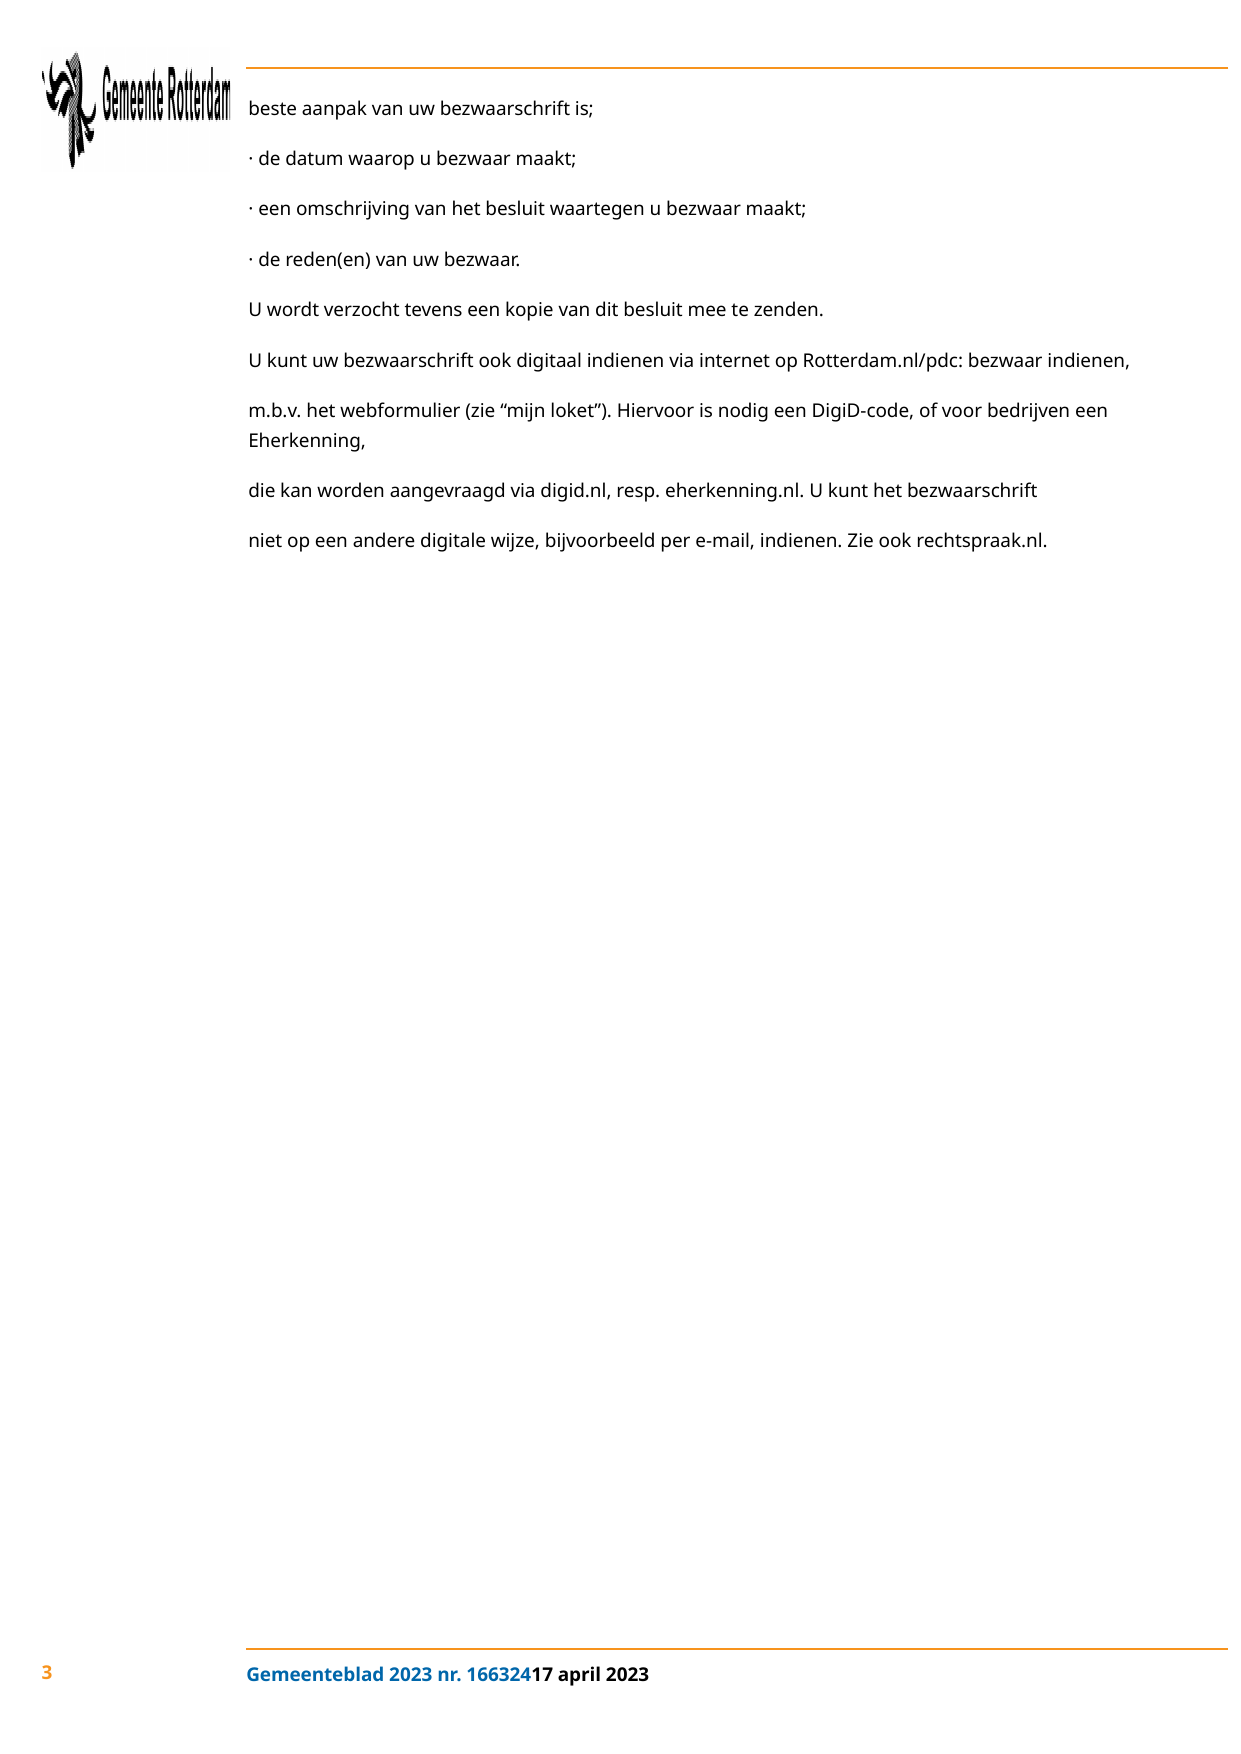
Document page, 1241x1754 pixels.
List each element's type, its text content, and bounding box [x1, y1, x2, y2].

text U wordt verzocht tevens een kopie van dit besluit mee te zenden. [248, 296, 1152, 322]
text · een omschrijving van het besluit waartegen u bezwaar maakt; [248, 196, 1152, 221]
text m.b.v. het webformulier (zie “mijn loket”). Hiervoor is nodig een DigiD-code, of voor bedrijven een Eherkenning, [248, 397, 1152, 453]
text niet op een andere digitale wijze, bijvoorbeeld per e-mail, indienen. Zie ook rechtspraak.nl. [248, 528, 1152, 553]
text die kan worden aangevraagd via digid.nl, resp. eherkenning.nl. U kunt het bezwaarschrift [248, 477, 1152, 503]
picture [41, 47, 231, 172]
text · de reden(en) van uw bezwaar. [248, 246, 1152, 272]
text U kunt uw bezwaarschrift ook digitaal indienen via internet op Rotterdam.nl/pdc: bezwaar indienen, [248, 347, 1152, 373]
text beste aanpak van uw bezwaarschrift is; [248, 95, 1152, 121]
text · de datum waarop u bezwaar maakt; [248, 145, 1152, 171]
